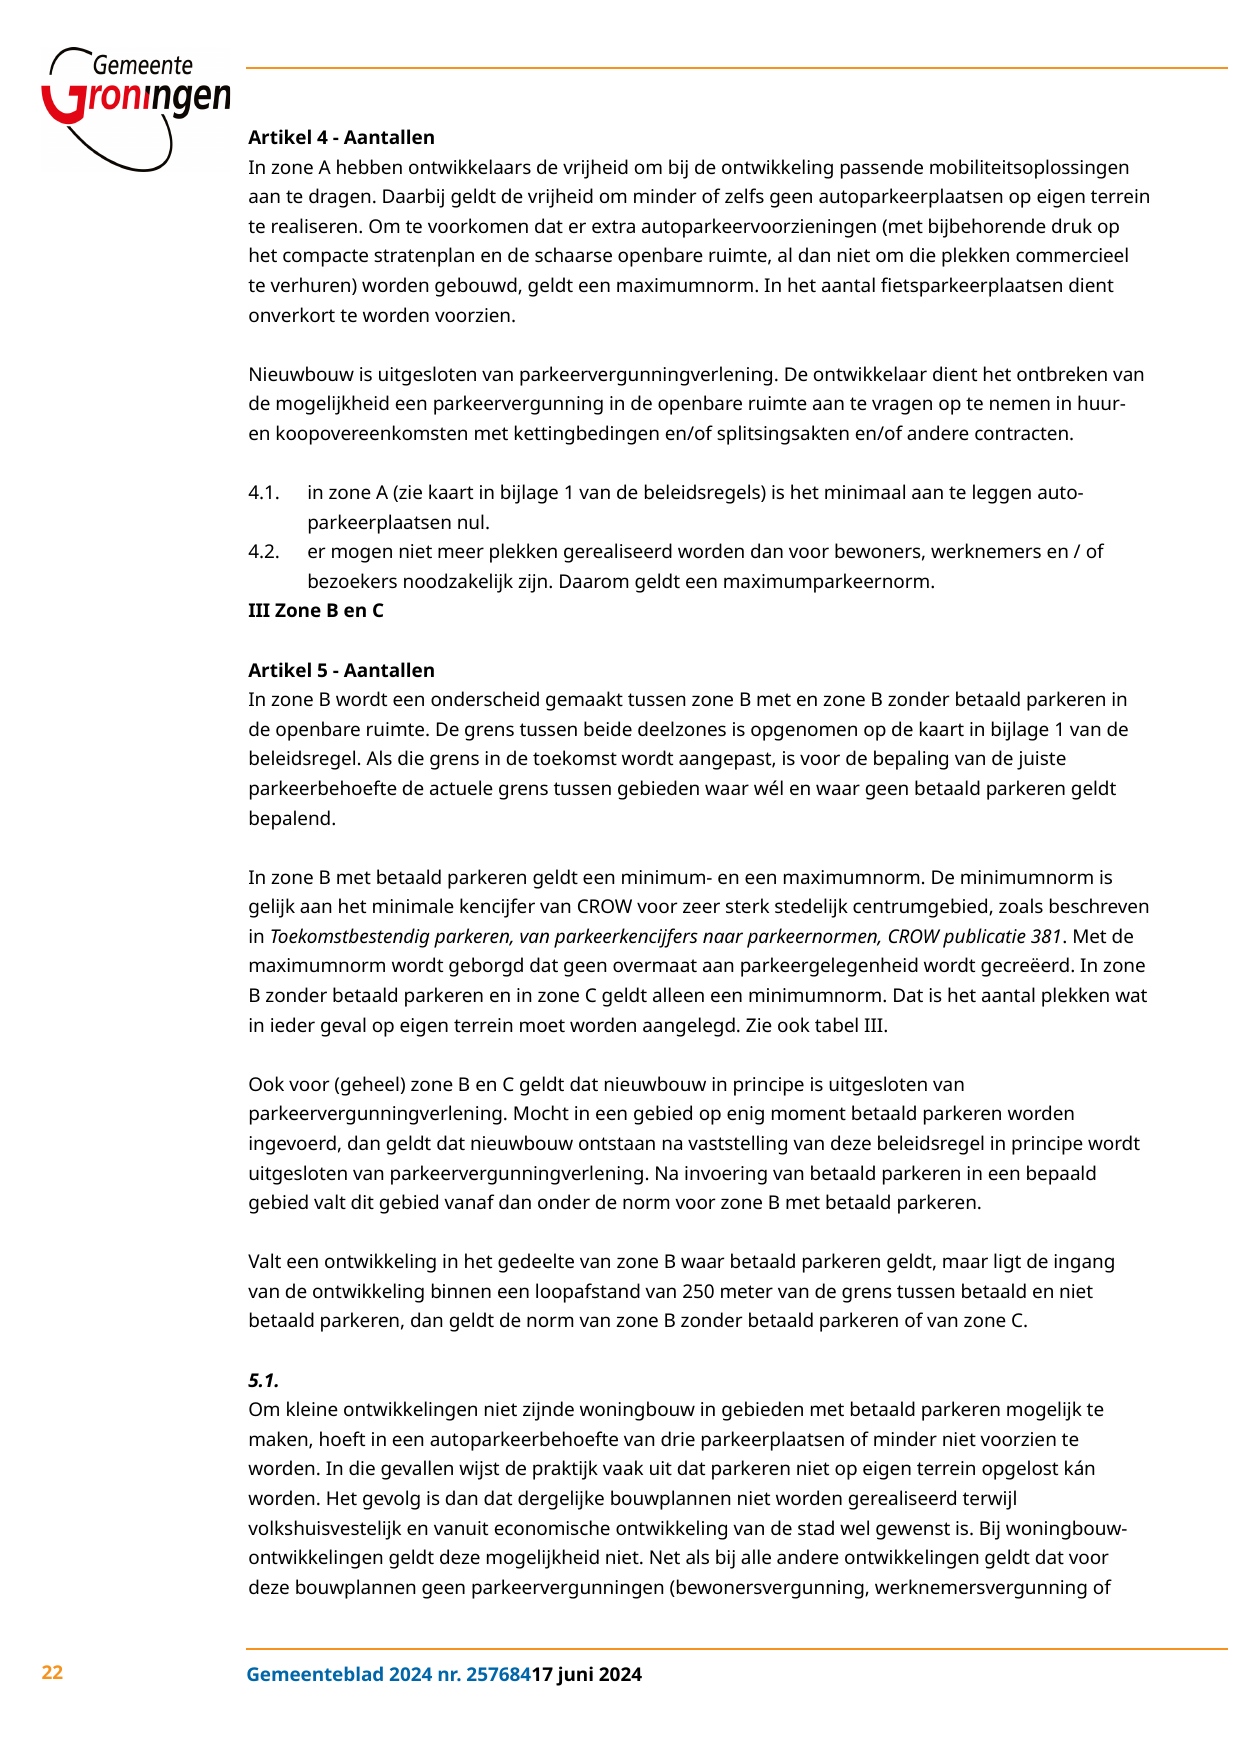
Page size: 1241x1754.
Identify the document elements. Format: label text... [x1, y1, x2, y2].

picture [41, 47, 231, 172]
text 5.1. [248, 1367, 1152, 1393]
text Artikel 4 - Aantallen [248, 124, 1152, 150]
text In zone B wordt een onderscheid gemaakt tussen zone B met en zone B zonder betaald parkeren in de openbare ruimte. De grens tussen beide deelzones is opgenomen op de kaart in bijlage 1 van de beleidsregel. Als die grens in de toekomst wordt aangepast, is voor de bepaling van de juiste parkeerbehoefte de actuele grens tussen gebieden waar wél en waar geen betaald parkeren geldt bepalend. [248, 686, 1152, 831]
text Nieuwbouw is uitgesloten van parkeervergunningverlening. De ontwikkelaar dient het ontbreken van de mogelijkheid een parkeervergunning in de openbare ruimte aan te vragen op te nemen in huur- en koopovereenkomsten met kettingbedingen en/of splitsingsakten en/of andere contracten. [248, 361, 1152, 446]
text III Zone B en C [248, 598, 1152, 623]
text In zone B met betaald parkeren geldt een minimum- en een maximumnorm. De minimumnorm is gelijk aan het minimale kencijfer van CROW voor zeer sterk stedelijk centrumgebied, zoals beschreven in Toekomstbestendig parkeren, van parkeerkencijfers naar parkeernormen, CROW publicatie 381. Met de maximumnorm wordt geborgd dat geen overmaat aan parkeergelegenheid wordt gecreëerd. In zone B zonder betaald parkeren en in zone C geldt alleen een minimumnorm. Dat is het aantal plekken wat in ieder geval op eigen terrein moet worden aangelegd. Zie ook tabel III. [248, 864, 1152, 1038]
text Om kleine ontwikkelingen niet zijnde woningbouw in gebieden met betaald parkeren mogelijk te maken, hoeft in een autoparkeerbehoefte van drie parkeerplaatsen of minder niet voorzien te worden. In die gevallen wijst de praktijk vaak uit dat parkeren niet op eigen terrein opgelost kán worden. Het gevolg is dan dat dergelijke bouwplannen niet worden gerealiseerd terwijl volkshuisvestelijk en vanuit economische ontwikkeling van de stad wel gewenst is. Bij woningbouw- ontwikkelingen geldt deze mogelijkheid niet. Net als bij alle andere ontwikkelingen geldt dat voor deze bouwplannen geen parkeervergunningen (bewonersvergunning, werknemersvergunning of [248, 1396, 1152, 1600]
list in zone A (zie kaart in bijlage 1 van de beleidsregels) is het minimaal aan te leggen auto- parkeerplaatsen nul. [248, 479, 1152, 535]
text Artikel 5 - Aantallen [248, 657, 1152, 683]
text In zone A hebben ontwikkelaars de vrijheid om bij de ontwikkeling passende mobiliteitsoplossingen aan te dragen. Daarbij geldt de vrijheid om minder of zelfs geen autoparkeerplaatsen op eigen terrein te realiseren. Om te voorkomen dat er extra autoparkeervoorzieningen (met bijbehorende druk op het compacte stratenplan en de schaarse openbare ruimte, al dan niet om die plekken commercieel te verhuren) worden gebouwd, geldt een maximumnorm. In het aantal fietsparkeerplaatsen dient onverkort te worden voorzien. [248, 154, 1152, 328]
text Valt een ontwikkeling in het gedeelte van zone B waar betaald parkeren geldt, maar ligt de ingang van de ontwikkeling binnen een loopafstand van 250 meter van de grens tussen betaald en niet betaald parkeren, dan geldt de norm van zone B zonder betaald parkeren of van zone C. [248, 1248, 1152, 1333]
text Ook voor (geheel) zone B en C geldt dat nieuwbouw in principe is uitgesloten van parkeervergunningverlening. Mocht in een gebied op enig moment betaald parkeren worden ingevoerd, dan geldt dat nieuwbouw ontstaan na vaststelling van deze beleidsregel in principe wordt uitgesloten van parkeervergunningverlening. Na invoering van betaald parkeren in een bepaald gebied valt dit gebied vanaf dan onder de norm voor zone B met betaald parkeren. [248, 1071, 1152, 1215]
list er mogen niet meer plekken gerealiseerd worden dan voor bewoners, werknemers en / of bezoekers noodzakelijk zijn. Daarom geldt een maximumparkeernorm. [248, 538, 1152, 594]
